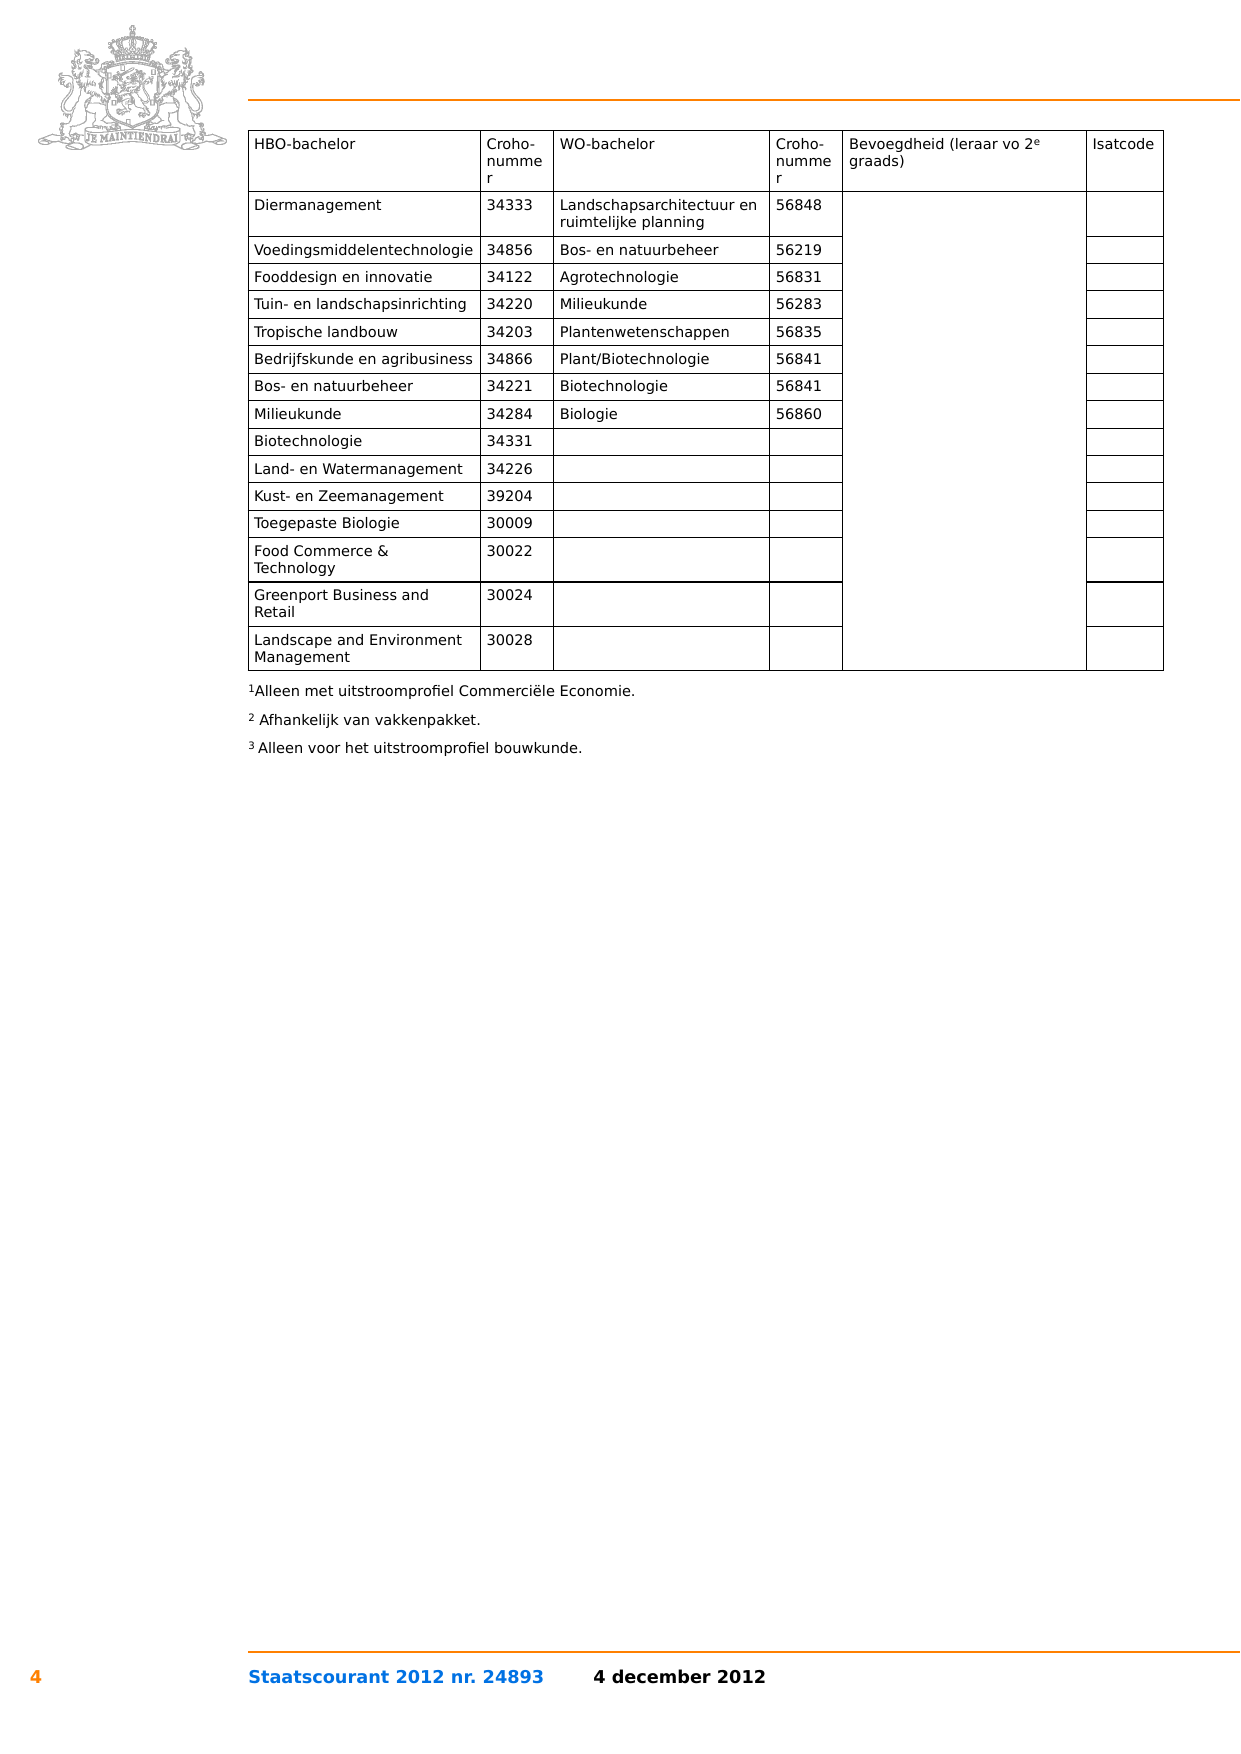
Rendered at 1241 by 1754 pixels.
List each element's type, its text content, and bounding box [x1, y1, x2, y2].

table_cell Plantenwetenschappen [554, 319, 769, 345]
table_cell [770, 583, 842, 626]
table_cell Greenport Business and Retail [249, 583, 480, 626]
table_cell [770, 511, 842, 537]
table_cell Bos- en natuurbeheer [249, 374, 480, 400]
table_cell Plant/Biotechnologie [554, 346, 769, 373]
table_cell [554, 429, 769, 455]
table_cell [1087, 483, 1163, 509]
table_cell Biotechnologie [554, 374, 769, 400]
table_cell 56831 [770, 264, 842, 290]
table_cell 56848 [770, 192, 842, 236]
table_cell Toegepaste Biologie [249, 511, 480, 537]
table_cell [1087, 346, 1163, 373]
table_cell 34331 [481, 429, 553, 455]
table_cell 34122 [481, 264, 553, 290]
table_cell 30009 [481, 511, 553, 537]
table_cell Diermanagement [249, 192, 480, 236]
table_cell Biologie [554, 401, 769, 427]
table_header Croho-nummer [481, 131, 553, 191]
table_cell [1087, 319, 1163, 345]
table_cell 34856 [481, 237, 553, 263]
table_cell [1087, 192, 1163, 236]
table_cell [770, 483, 842, 509]
table_cell Voedingsmiddelentechnologie [249, 237, 480, 263]
table_cell Bedrijfskunde en agribusiness [249, 346, 480, 373]
table_cell [554, 627, 769, 670]
table_cell 30024 [481, 583, 553, 626]
table_cell [554, 483, 769, 509]
table_cell [1087, 583, 1163, 626]
table_cell 56283 [770, 291, 842, 318]
table_cell 34866 [481, 346, 553, 373]
table_cell 34221 [481, 374, 553, 400]
table_cell [770, 538, 842, 581]
table_cell Agrotechnologie [554, 264, 769, 290]
table_cell 56841 [770, 346, 842, 373]
table_cell 34226 [481, 456, 553, 482]
table_cell 30028 [481, 627, 553, 670]
table_cell [1087, 627, 1163, 670]
table_cell 30022 [481, 538, 553, 581]
table_cell [1087, 237, 1163, 263]
table_cell [554, 538, 769, 581]
table_cell Milieukunde [554, 291, 769, 318]
table_cell [770, 456, 842, 482]
table_cell Bos- en natuurbeheer [554, 237, 769, 263]
table_cell 56219 [770, 237, 842, 263]
table_cell [1087, 456, 1163, 482]
table_cell Land- en Watermanagement [249, 456, 480, 482]
table_header Bevoegdheid (leraar vo 2e graads) [843, 131, 1086, 191]
table_cell [1087, 511, 1163, 537]
table_cell Tuin- en landschapsinrichting [249, 291, 480, 318]
table_cell Tropische landbouw [249, 319, 480, 345]
table_cell Fooddesign en innovatie [249, 264, 480, 290]
table_cell 56860 [770, 401, 842, 427]
table_cell [770, 627, 842, 670]
table_cell [1087, 374, 1163, 400]
table_cell [1087, 264, 1163, 290]
table_cell [554, 511, 769, 537]
table_cell [843, 192, 1086, 670]
table_cell [554, 456, 769, 482]
table_cell 56835 [770, 319, 842, 345]
table_cell Landschapsarchitectuur en ruimtelijke planning [554, 192, 769, 236]
table_cell [1087, 429, 1163, 455]
table_header Croho-nummer [770, 131, 842, 191]
table_header Isatcode [1087, 131, 1163, 191]
table_cell [1087, 401, 1163, 427]
table_cell 34220 [481, 291, 553, 318]
table_cell [770, 429, 842, 455]
table_cell 34203 [481, 319, 553, 345]
table_cell Landscape and Environment Management [249, 627, 480, 670]
picture [38, 25, 227, 150]
table_header HBO-bachelor [249, 131, 480, 191]
table_cell 34333 [481, 192, 553, 236]
table_cell 56841 [770, 374, 842, 400]
table_cell Kust- en Zeemanagement [249, 483, 480, 509]
table_cell Food Commerce & Technology [249, 538, 480, 581]
table_cell 1Alleen met uitstroomprofiel Commerciële Economie. 2 Afhankelijk van vakkenpakket. 3 Alleen voor het uitstroomprofiel bouwkunde. [248, 671, 1163, 757]
table_cell Biotechnologie [249, 429, 480, 455]
table_cell 34284 [481, 401, 553, 427]
table_cell [554, 583, 769, 626]
table_cell [1087, 291, 1163, 318]
table_cell 39204 [481, 483, 553, 509]
table_cell Milieukunde [249, 401, 480, 427]
table_cell [1087, 538, 1163, 581]
table_header WO-bachelor [554, 131, 769, 191]
